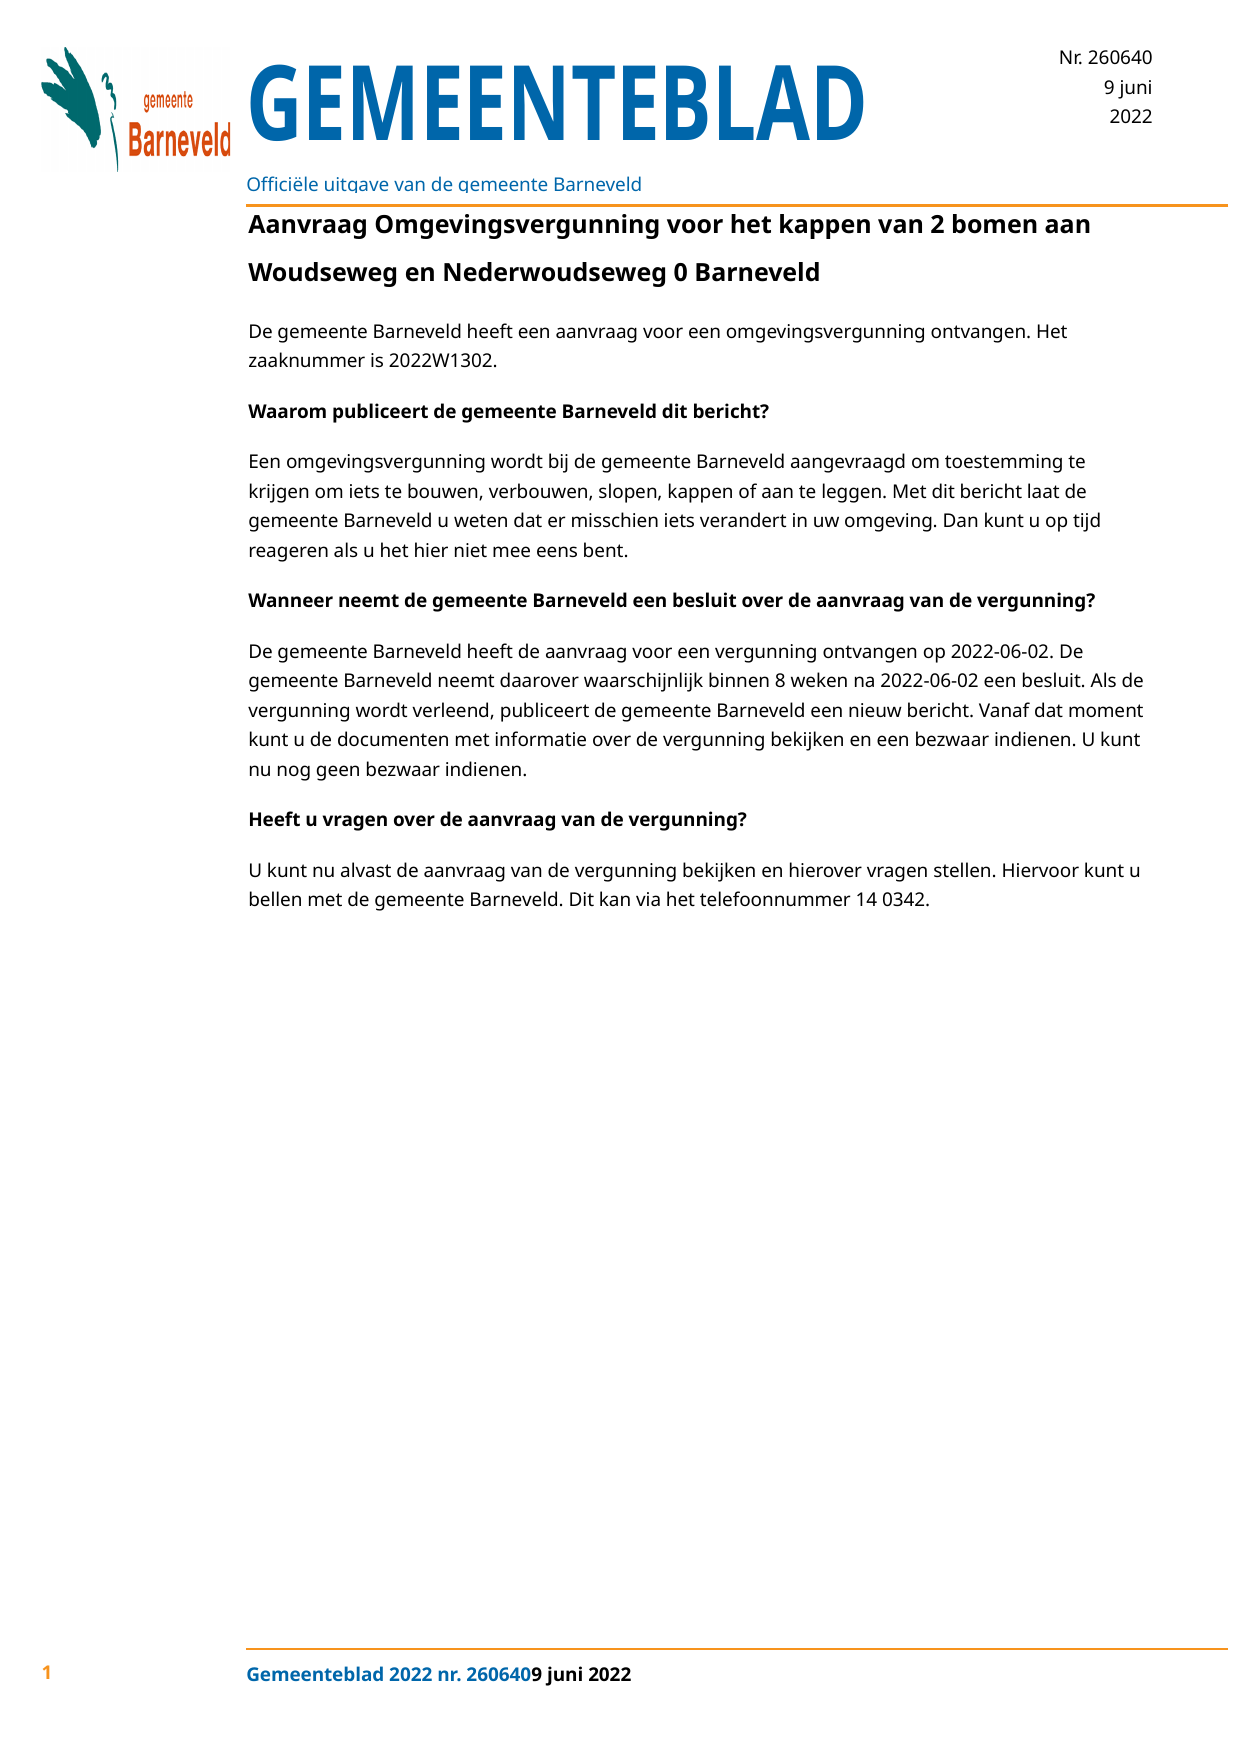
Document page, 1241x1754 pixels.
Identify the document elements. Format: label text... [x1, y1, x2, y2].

picture [41, 47, 231, 172]
text U kunt nu alvast de aanvraag van de vergunning bekijken en hierover vragen stellen. Hiervoor kunt u bellen met de gemeente Barneveld. Dit kan via het telefoonnummer 14 0342. [248, 857, 1152, 912]
text Waarom publiceert de gemeente Barneveld dit bericht? [248, 398, 1152, 424]
text Aanvraag Omgevingsvergunning voor het kappen van 2 bomen aan Woudseweg en Nederwoudseweg 0 Barneveld [248, 207, 1152, 288]
text De gemeente Barneveld heeft de aanvraag voor een vergunning ontvangen op 2022-06-02. De gemeente Barneveld neemt daarover waarschijnlijk binnen 8 weken na 2022-06-02 een besluit. Als de vergunning wordt verleend, publiceert de gemeente Barneveld een nieuw bericht. Vanaf dat moment kunt u de documenten met informatie over de vergunning bekijken en een bezwaar indienen. U kunt nu nog geen bezwaar indienen. [248, 638, 1152, 782]
text Heeft u vragen over de aanvraag van de vergunning? [248, 807, 1152, 832]
text Wanneer neemt de gemeente Barneveld een besluit over de aanvraag van de vergunning? [248, 587, 1152, 613]
text Een omgevingsvergunning wordt bij de gemeente Barneveld aangevraagd om toestemming te krijgen om iets te bouwen, verbouwen, slopen, kappen of aan te leggen. Met dit bericht laat de gemeente Barneveld u weten dat er misschien iets verandert in uw omgeving. Dan kunt u op tijd reageren als u het hier niet mee eens bent. [248, 448, 1152, 563]
text De gemeente Barneveld heeft een aanvraag voor een omgevingsvergunning ontvangen. Het zaaknummer is 2022W1302. [248, 318, 1152, 373]
